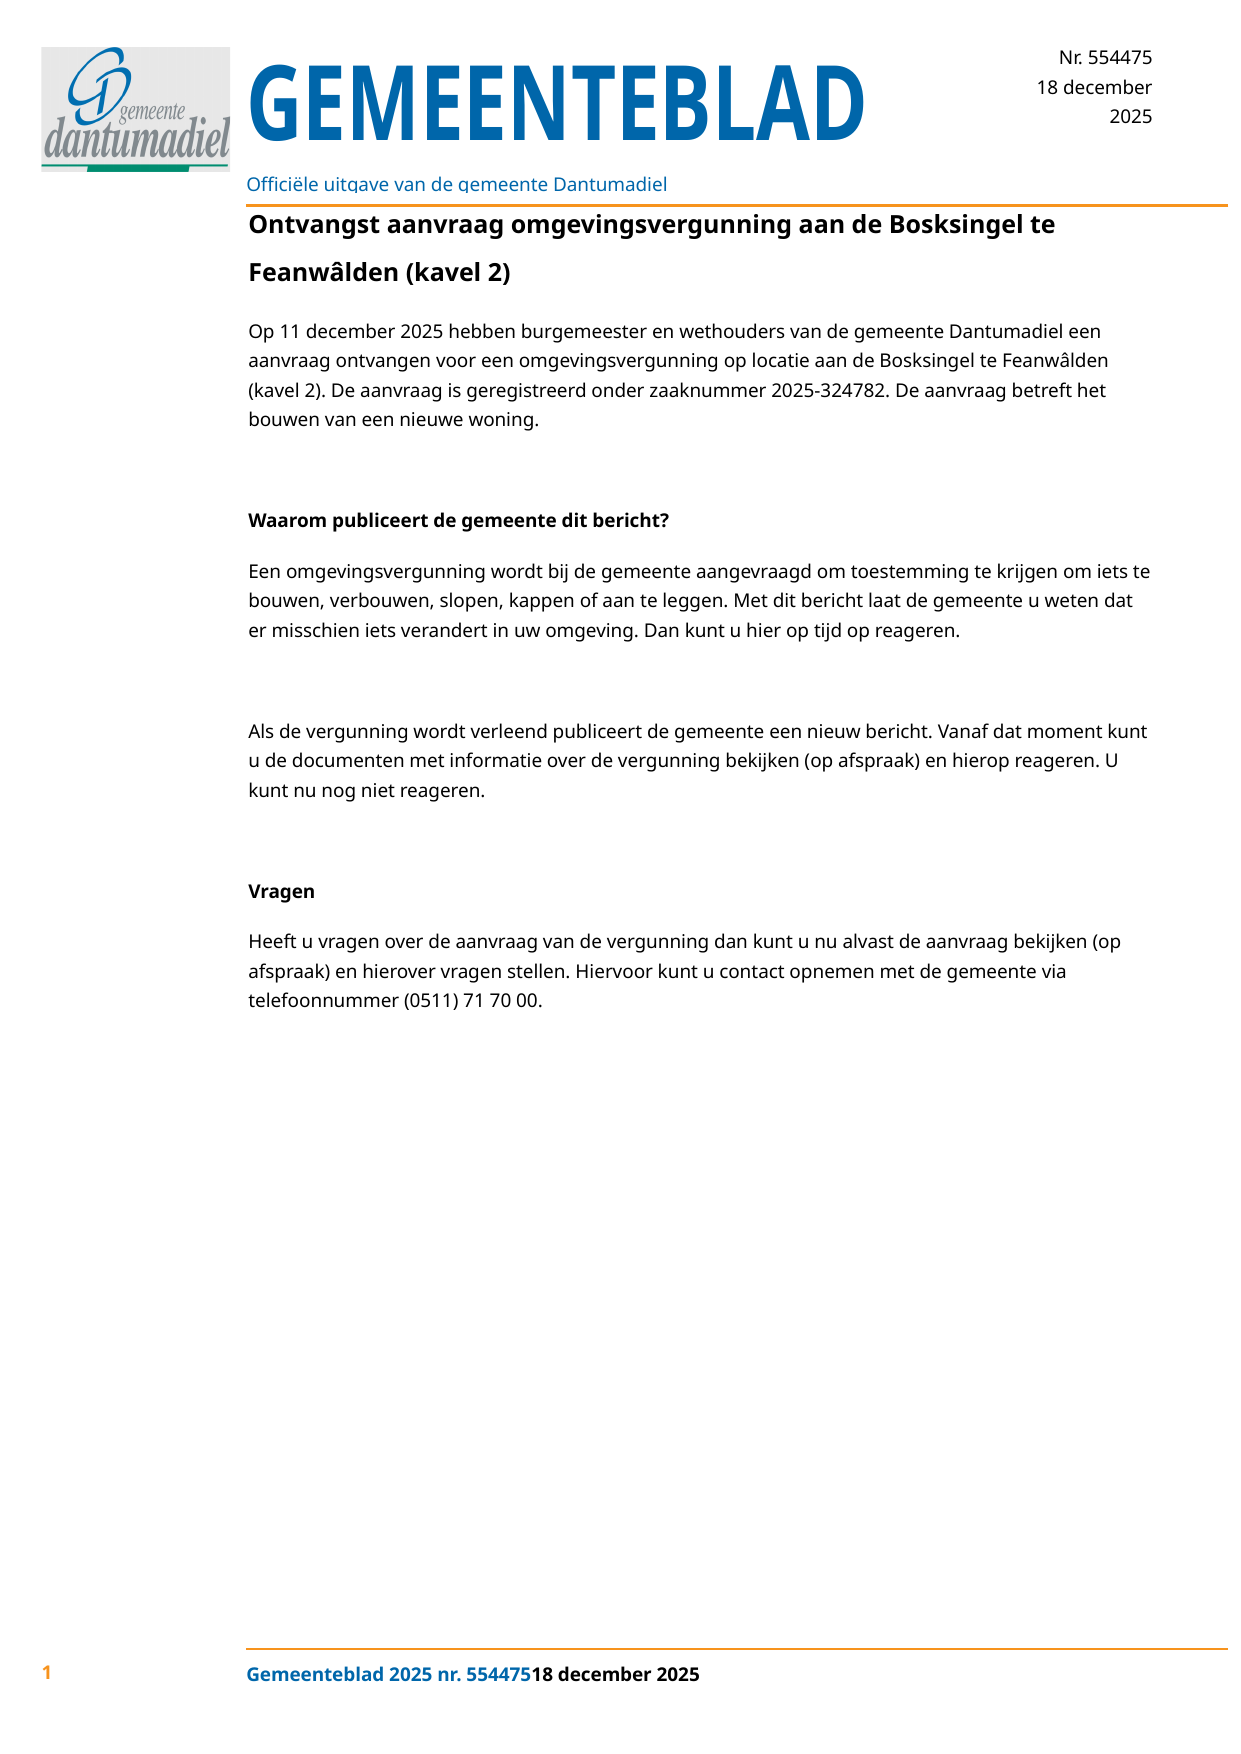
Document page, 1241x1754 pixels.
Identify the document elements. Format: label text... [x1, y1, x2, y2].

text Waarom publiceert de gemeente dit bericht? [248, 507, 1152, 533]
text Als de vergunning wordt verleend publiceert de gemeente een nieuw bericht. Vanaf dat moment kunt u de documenten met informatie over de vergunning bekijken (op afspraak) en hierop reageren. U kunt nu nog niet reageren. [248, 718, 1152, 803]
text Heeft u vragen over de aanvraag van de vergunning dan kunt u nu alvast de aanvraag bekijken (op afspraak) en hierover vragen stellen. Hiervoor kunt u contact opnemen met de gemeente via telefoonnummer (0511) 71 70 00. [248, 928, 1152, 1013]
text Ontvangst aanvraag omgevingsvergunning aan de Bosksingel te Feanwâlden (kavel 2) [248, 207, 1152, 288]
text Vragen [248, 878, 1152, 904]
picture [41, 47, 231, 172]
text Een omgevingsvergunning wordt bij de gemeente aangevraagd om toestemming te krijgen om iets te bouwen, verbouwen, slopen, kappen of aan te leggen. Met dit bericht laat de gemeente u weten dat er misschien iets verandert in uw omgeving. Dan kunt u hier op tijd op reageren. [248, 558, 1152, 643]
text Op 11 december 2025 hebben burgemeester en wethouders van de gemeente Dantumadiel een aanvraag ontvangen voor een omgevingsvergunning op locatie aan de Bosksingel te Feanwâlden (kavel 2). De aanvraag is geregistreerd onder zaaknummer 2025-324782. De aanvraag betreft het bouwen van een nieuwe woning. [248, 318, 1152, 432]
